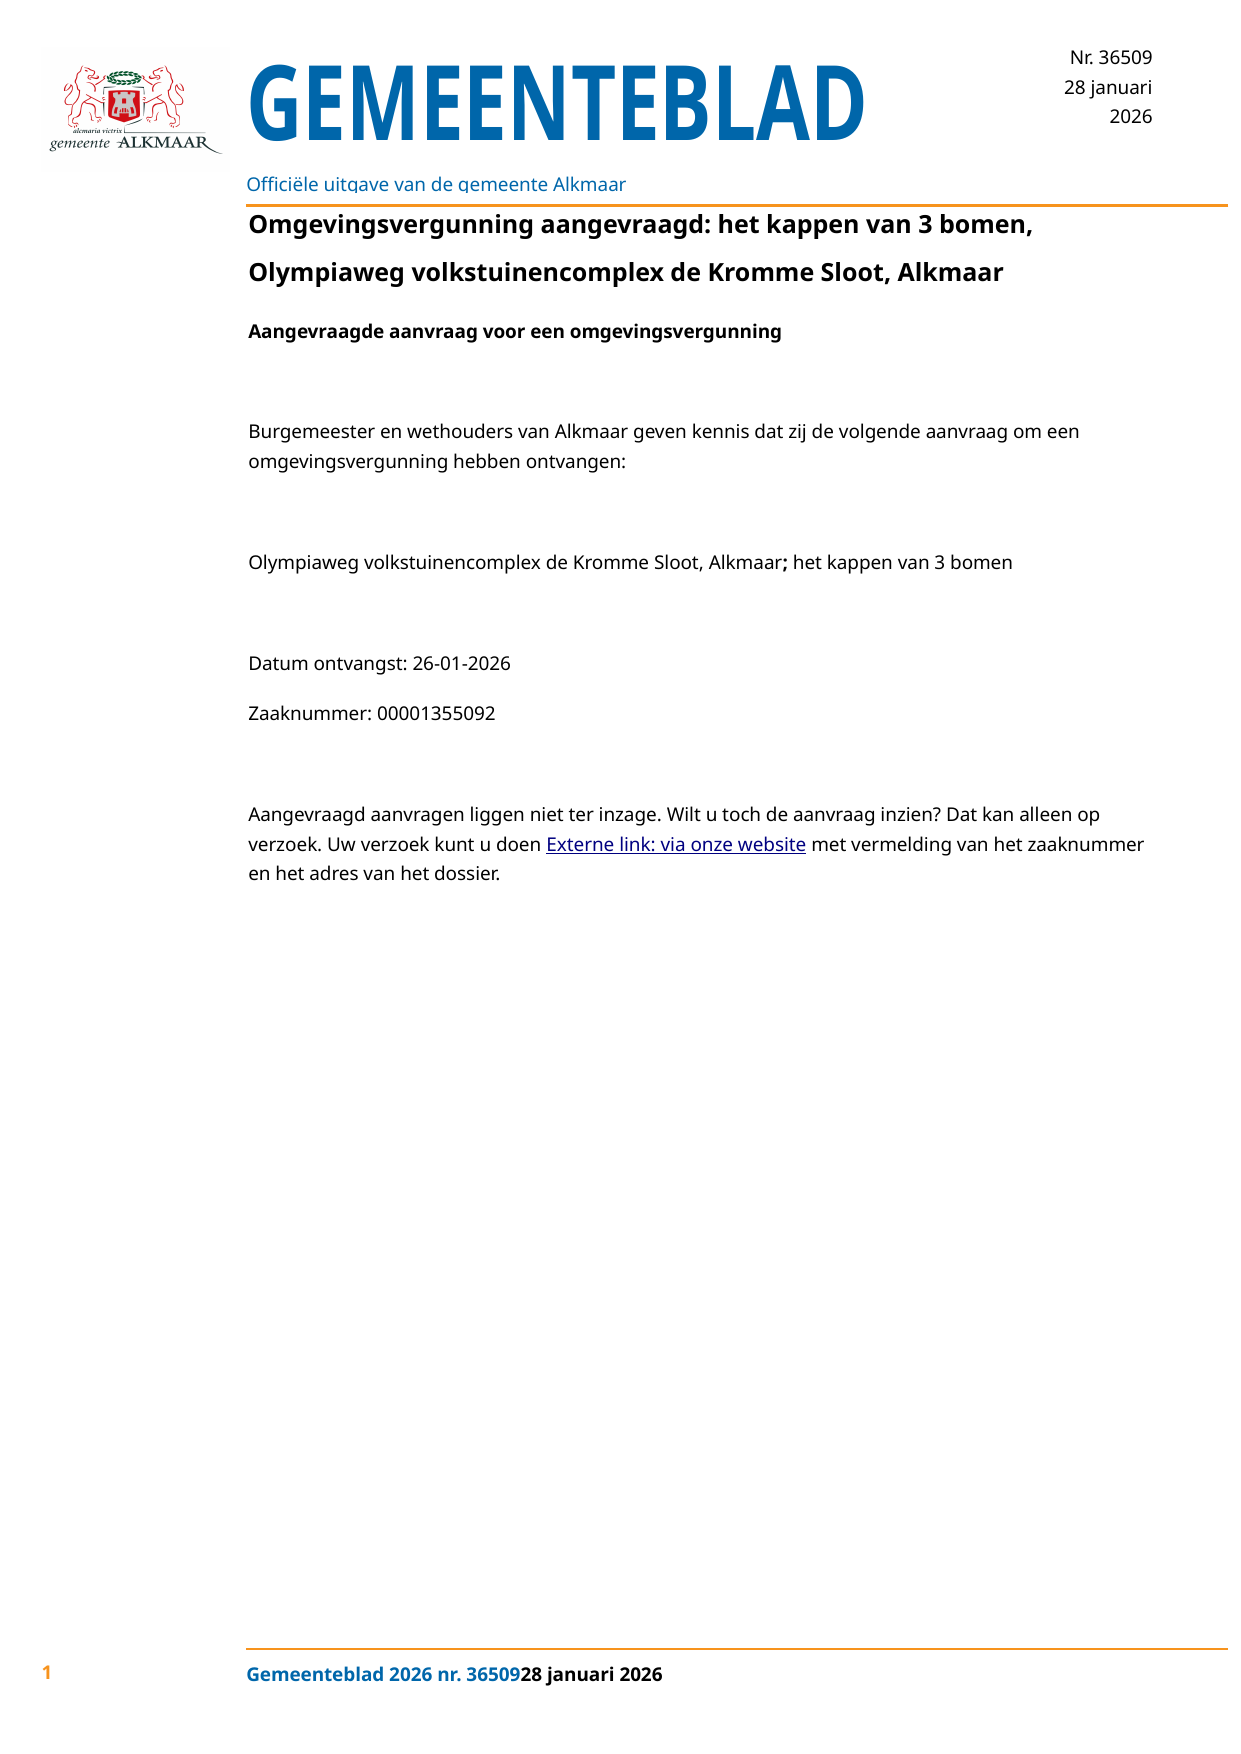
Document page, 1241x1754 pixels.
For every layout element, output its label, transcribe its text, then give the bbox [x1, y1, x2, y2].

text Olympiaweg volkstuinencomplex de Kromme Sloot, Alkmaar; het kappen van 3 bomen [248, 549, 1152, 575]
text Aangevraagde aanvraag voor een omgevingsvergunning [248, 318, 1152, 344]
text Burgemeester en wethouders van Alkmaar geven kennis dat zij de volgende aanvraag om een omgevingsvergunning hebben ontvangen: [248, 419, 1152, 474]
text Zaaknummer: 00001355092 [248, 700, 1152, 726]
picture [41, 47, 231, 172]
text Datum ontvangst: 26-01-2026 [248, 650, 1152, 676]
text Aangevraagd aanvragen liggen niet ter inzage. Wilt u toch de aanvraag inzien? Dat kan alleen op verzoek. Uw verzoek kunt u doen Externe link: via onze website met vermelding van het zaaknummer en het adres van het dossier. [248, 801, 1152, 886]
text Omgevingsvergunning aangevraagd: het kappen van 3 bomen, Olympiaweg volkstuinencomplex de Kromme Sloot, Alkmaar [248, 207, 1152, 288]
